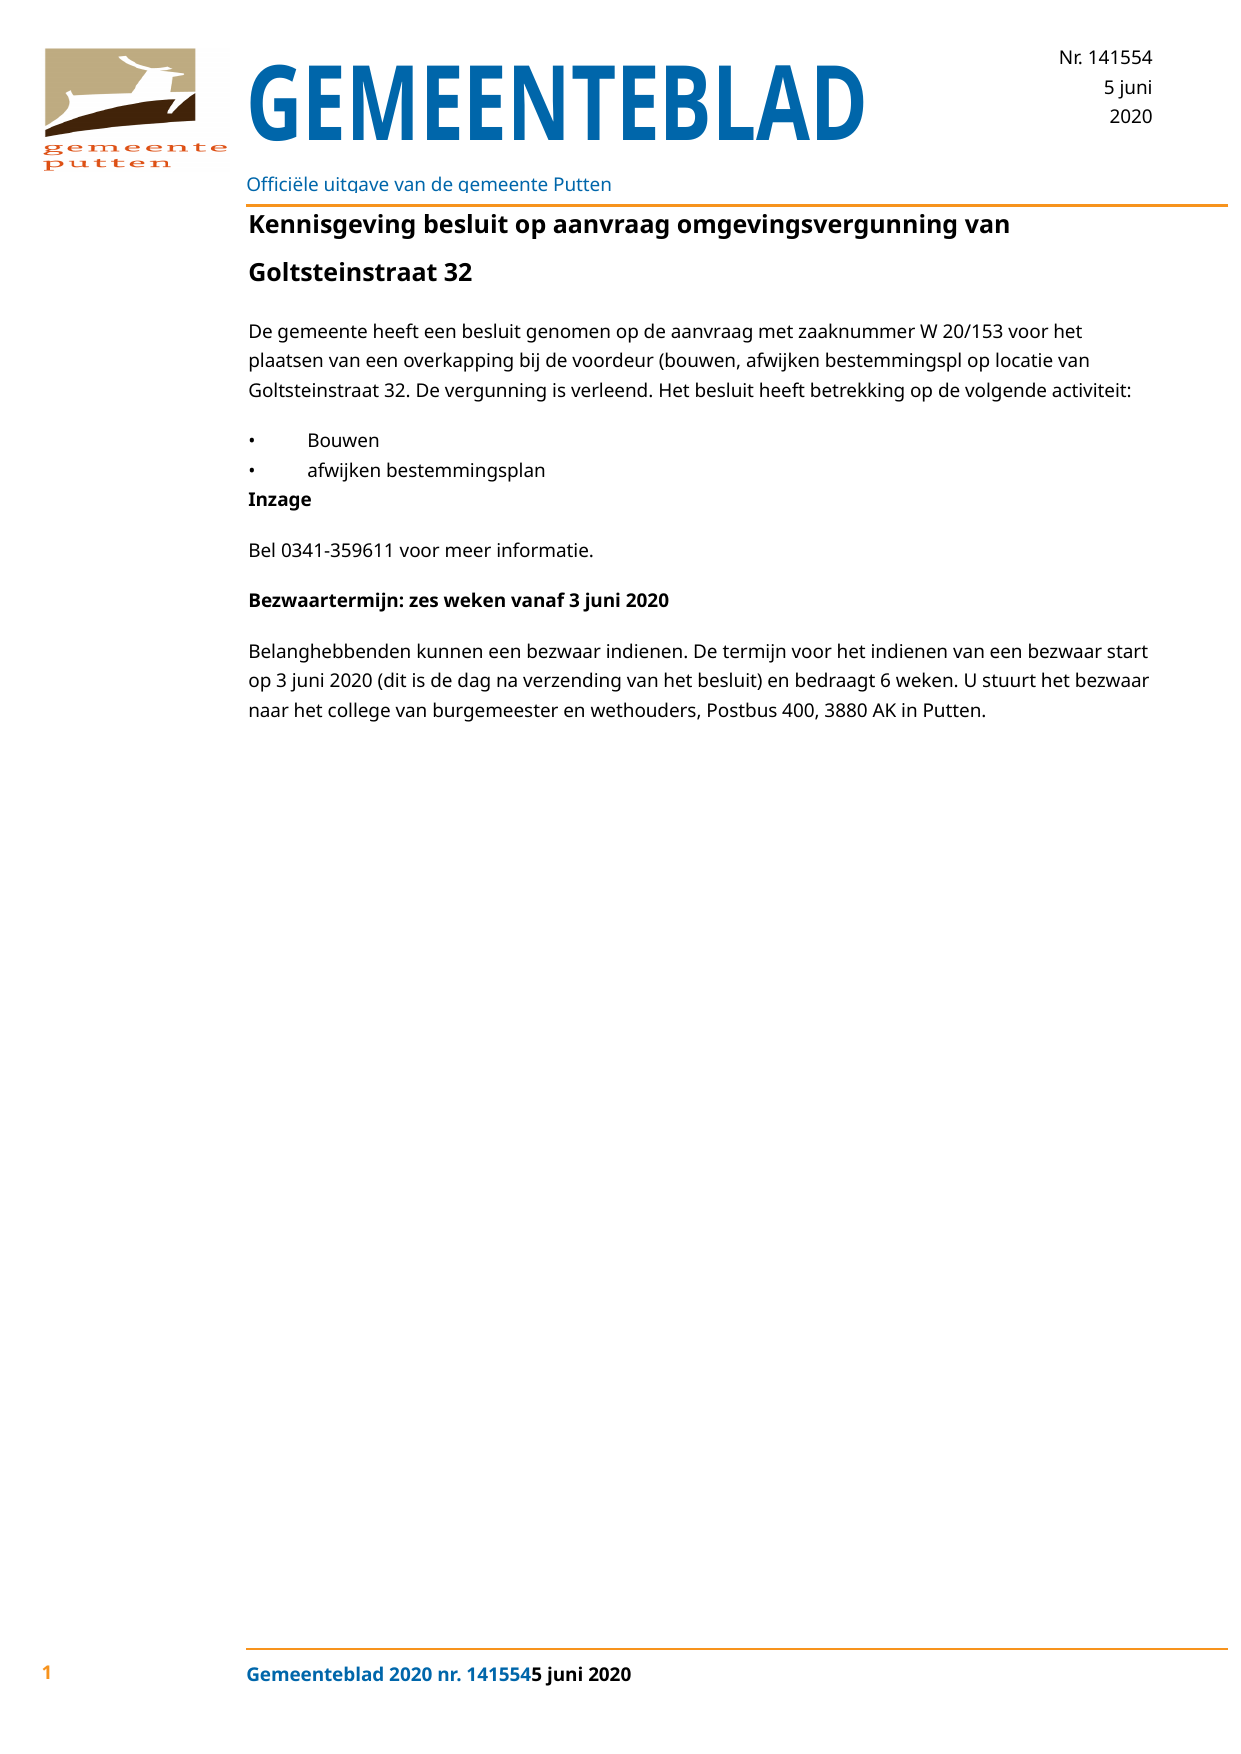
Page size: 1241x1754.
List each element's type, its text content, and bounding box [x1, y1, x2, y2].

text Bezwaartermijn: zes weken vanaf 3 juni 2020 [248, 587, 1152, 613]
text De gemeente heeft een besluit genomen op de aanvraag met zaaknummer W 20/153 voor het plaatsen van een overkapping bij de voordeur (bouwen, afwijken bestemmingspl op locatie van Goltsteinstraat 32. De vergunning is verleend. Het besluit heeft betrekking op de volgende activiteit: [248, 318, 1152, 403]
text Inzage [248, 487, 1152, 512]
list afwijken bestemmingsplan [248, 457, 1152, 483]
picture [41, 47, 231, 172]
list Bouwen [248, 427, 1152, 453]
text Belanghebbenden kunnen een bezwaar indienen. De termijn voor het indienen van een bezwaar start op 3 juni 2020 (dit is de dag na verzending van het besluit) en bedraagt 6 weken. U stuurt het bezwaar naar het college van burgemeester en wethouders, Postbus 400, 3880 AK in Putten. [248, 638, 1152, 723]
text Kennisgeving besluit op aanvraag omgevingsvergunning van Goltsteinstraat 32 [248, 207, 1152, 288]
text Bel 0341-359611 voor meer informatie. [248, 537, 1152, 563]
